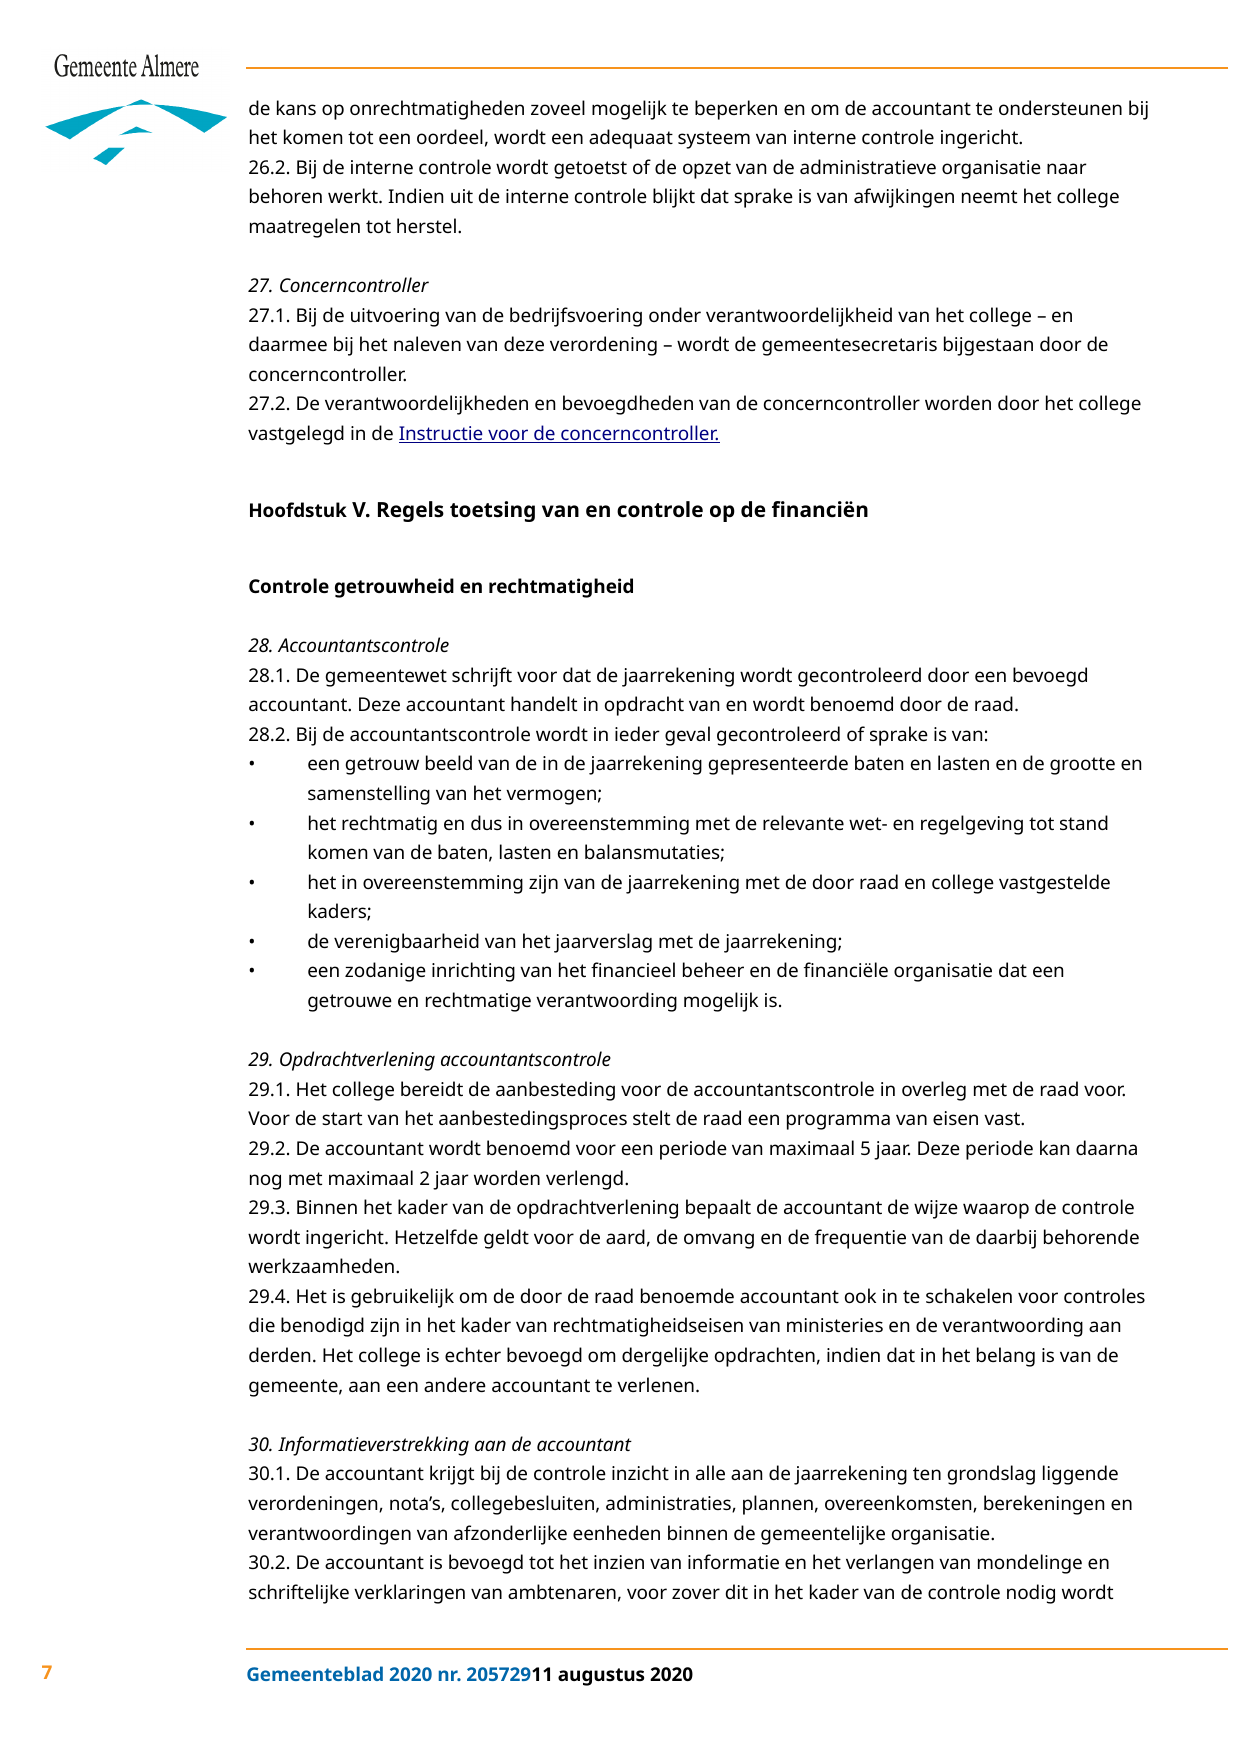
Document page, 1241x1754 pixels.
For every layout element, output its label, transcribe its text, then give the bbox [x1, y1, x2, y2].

list het in overeenstemming zijn van de jaarrekening met de door raad en college vastgestelde kaders; [248, 869, 1152, 924]
text 26.2. Bij de interne controle wordt getoetst of de opzet van de administratieve organisatie naar behoren werkt. Indien uit de interne controle blijkt dat sprake is van afwijkingen neemt het college maatregelen tot herstel. [248, 154, 1152, 239]
list de verenigbaarheid van het jaarverslag met de jaarrekening; [248, 928, 1152, 954]
text 27. Concerncontroller [248, 272, 1152, 298]
text 30.1. De accountant krijgt bij de controle inzicht in alle aan de jaarrekening ten grondslag liggende verordeningen, nota’s, collegebesluiten, administraties, plannen, overeenkomsten, berekeningen en verantwoordingen van afzonderlijke eenheden binnen de gemeentelijke organisatie. [248, 1461, 1152, 1546]
list een getrouw beeld van de in de jaarrekening gepresenteerde baten en lasten en de grootte en samenstelling van het vermogen; [248, 751, 1152, 806]
text 30. Informatieverstrekking aan de accountant [248, 1431, 1152, 1457]
text 29.3. Binnen het kader van de opdrachtverlening bepaalt de accountant de wijze waarop de controle wordt ingericht. Hetzelfde geldt voor de aard, de omvang en de frequentie van de daarbij behorende werkzaamheden. [248, 1194, 1152, 1279]
text 27.1. Bij de uitvoering van de bedrijfsvoering onder verantwoordelijkheid van het college – en daarmee bij het naleven van deze verordening – wordt de gemeentesecretaris bijgestaan door de concerncontroller. [248, 302, 1152, 387]
text 27.2. De verantwoordelijkheden en bevoegdheden van de concerncontroller worden door het college vastgelegd in de Instructie voor de concerncontroller. [248, 391, 1152, 446]
text de kans op onrechtmatigheden zoveel mogelijk te beperken en om de accountant te ondersteunen bij het komen tot een oordeel, wordt een adequaat systeem van interne controle ingericht. [248, 95, 1152, 150]
list het rechtmatig en dus in overeenstemming met de relevante wet- en regelgeving tot stand komen van de baten, lasten en balansmutaties; [248, 810, 1152, 865]
text Hoofdstuk V. Regels toetsing van en controle op de financiën [248, 495, 1152, 524]
text 29.1. Het college bereidt de aanbesteding voor de accountantscontrole in overleg met de raad voor. Voor de start van het aanbestedingsproces stelt de raad een programma van eisen vast. [248, 1076, 1152, 1131]
list een zodanige inrichting van het financieel beheer en de financiële organisatie dat een getrouwe en rechtmatige verantwoording mogelijk is. [248, 958, 1152, 1013]
text 28. Accountantscontrole [248, 632, 1152, 658]
text 30.2. De accountant is bevoegd tot het inzien van informatie en het verlangen van mondelinge en schriftelijke verklaringen van ambtenaren, voor zover dit in het kader van de controle nodig wordt [248, 1549, 1152, 1605]
text 28.2. Bij de accountantscontrole wordt in ieder geval gecontroleerd of sprake is van: [248, 721, 1152, 747]
text Controle getrouwheid en rechtmatigheid [248, 573, 1152, 599]
text 28.1. De gemeentewet schrijft voor dat de jaarrekening wordt gecontroleerd door een bevoegd accountant. Deze accountant handelt in opdracht van en wordt benoemd door de raad. [248, 662, 1152, 717]
text 29.4. Het is gebruikelijk om de door de raad benoemde accountant ook in te schakelen voor controles die benodigd zijn in het kader van rechtmatigheidseisen van ministeries en de verantwoording aan derden. Het college is echter bevoegd om dergelijke opdrachten, indien dat in het belang is van de gemeente, aan een andere accountant te verlenen. [248, 1283, 1152, 1398]
text 29.2. De accountant wordt benoemd voor een periode van maximaal 5 jaar. Deze periode kan daarna nog met maximaal 2 jaar worden verlengd. [248, 1135, 1152, 1191]
text 29. Opdrachtverlening accountantscontrole [248, 1046, 1152, 1072]
picture [41, 47, 231, 172]
